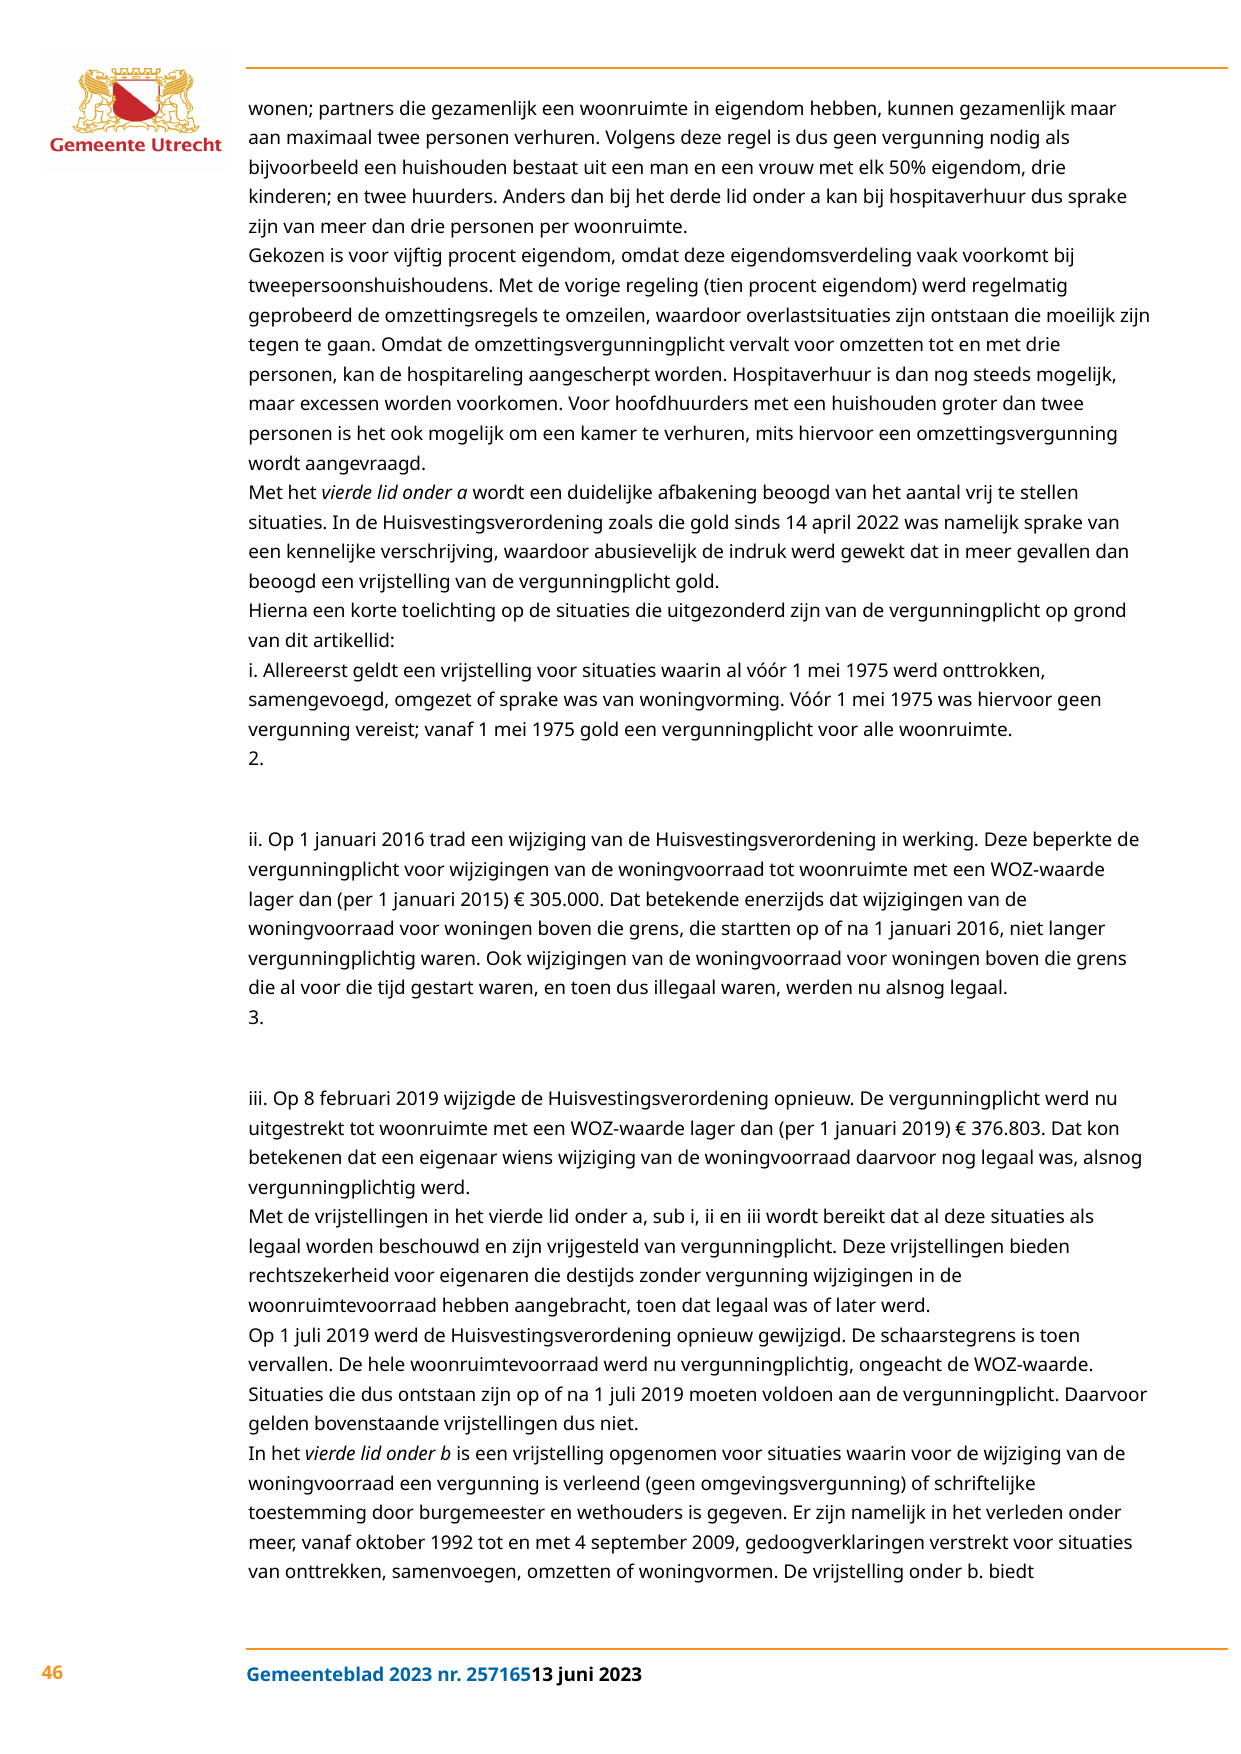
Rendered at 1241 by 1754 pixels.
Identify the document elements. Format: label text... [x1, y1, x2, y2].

text In het vierde lid onder b is een vrijstelling opgenomen voor situaties waarin voor de wijziging van de woningvoorraad een vergunning is verleend (geen omgevingsvergunning) of schriftelijke toestemming door burgemeester en wethouders is gegeven. Er zijn namelijk in het verleden onder meer, vanaf oktober 1992 tot en met 4 september 2009, gedoogverklaringen verstrekt voor situaties van onttrekken, samenvoegen, omzetten of woningvormen. De vrijstelling onder b. biedt [248, 1440, 1152, 1584]
text Op 1 juli 2019 werd de Huisvestingsverordening opnieuw gewijzigd. De schaarstegrens is toen vervallen. De hele woonruimtevoorraad werd nu vergunningplichtig, ongeacht de WOZ-waarde. Situaties die dus ontstaan zijn op of na 1 juli 2019 moeten voldoen aan de vergunningplicht. Daarvoor gelden bovenstaande vrijstellingen dus niet. [248, 1322, 1152, 1436]
text Hierna een korte toelichting op de situaties die uitgezonderd zijn van de vergunningplicht op grond van dit artikellid: [248, 598, 1152, 653]
text iii. Op 8 februari 2019 wijzigde de Huisvestingsverordening opnieuw. De vergunningplicht werd nu uitgestrekt tot woonruimte met een WOZ-waarde lager dan (per 1 januari 2019) € 376.803. Dat kon betekenen dat een eigenaar wiens wijziging van de woningvoorraad daarvoor nog legaal was, alsnog vergunningplichtig werd. [248, 1085, 1152, 1200]
text ii. Op 1 januari 2016 trad een wijziging van de Huisvestingsverordening in werking. Deze beperkte de vergunningplicht voor wijzigingen van de woningvoorraad tot woonruimte met een WOZ-waarde lager dan (per 1 januari 2015) € 305.000. Dat betekende enerzijds dat wijzigingen van de woningvoorraad voor woningen boven die grens, die startten op of na 1 januari 2016, niet langer vergunningplichtig waren. Ook wijzigingen van de woningvoorraad voor woningen boven die grens die al voor die tijd gestart waren, en toen dus illegaal waren, werden nu alsnog legaal. [248, 827, 1152, 1000]
text i. Allereerst geldt een vrijstelling voor situaties waarin al vóór 1 mei 1975 werd onttrokken, samengevoegd, omgezet of sprake was van woningvorming. Vóór 1 mei 1975 was hiervoor geen vergunning vereist; vanaf 1 mei 1975 gold een vergunningplicht voor alle woonruimte. [248, 657, 1152, 742]
picture [41, 47, 231, 172]
text Gekozen is voor vijftig procent eigendom, omdat deze eigendomsverdeling vaak voorkomt bij tweepersoonshuishoudens. Met de vorige regeling (tien procent eigendom) werd regelmatig geprobeerd de omzettingsregels te omzeilen, waardoor overlastsituaties zijn ontstaan die moeilijk zijn tegen te gaan. Omdat de omzettingsvergunningplicht vervalt voor omzetten tot en met drie personen, kan de hospitareling aangescherpt worden. Hospitaverhuur is dan nog steeds mogelijk, maar excessen worden voorkomen. Voor hoofdhuurders met een huishouden groter dan twee personen is het ook mogelijk om een kamer te verhuren, mits hiervoor een omzettingsvergunning wordt aangevraagd. [248, 243, 1152, 476]
text Met de vrijstellingen in het vierde lid onder a, sub i, ii en iii wordt bereikt dat al deze situaties als legaal worden beschouwd en zijn vrijgesteld van vergunningplicht. Deze vrijstellingen bieden rechtszekerheid voor eigenaren die destijds zonder vergunning wijzigingen in de woonruimtevoorraad hebben aangebracht, toen dat legaal was of later werd. [248, 1203, 1152, 1318]
text wonen; partners die gezamenlijk een woonruimte in eigendom hebben, kunnen gezamenlijk maar aan maximaal twee personen verhuren. Volgens deze regel is dus geen vergunning nodig als bijvoorbeeld een huishouden bestaat uit een man en een vrouw met elk 50% eigendom, drie kinderen; en twee huurders. Anders dan bij het derde lid onder a kan bij hospitaverhuur dus sprake zijn van meer dan drie personen per woonruimte. [248, 95, 1152, 239]
text 3. [248, 1004, 1152, 1030]
text 2. [248, 746, 1152, 771]
text Met het vierde lid onder a wordt een duidelijke afbakening beoogd van het aantal vrij te stellen situaties. In de Huisvestingsverordening zoals die gold sinds 14 april 2022 was namelijk sprake van een kennelijke verschrijving, waardoor abusievelijk de indruk werd gewekt dat in meer gevallen dan beoogd een vrijstelling van de vergunningplicht gold. [248, 479, 1152, 594]
